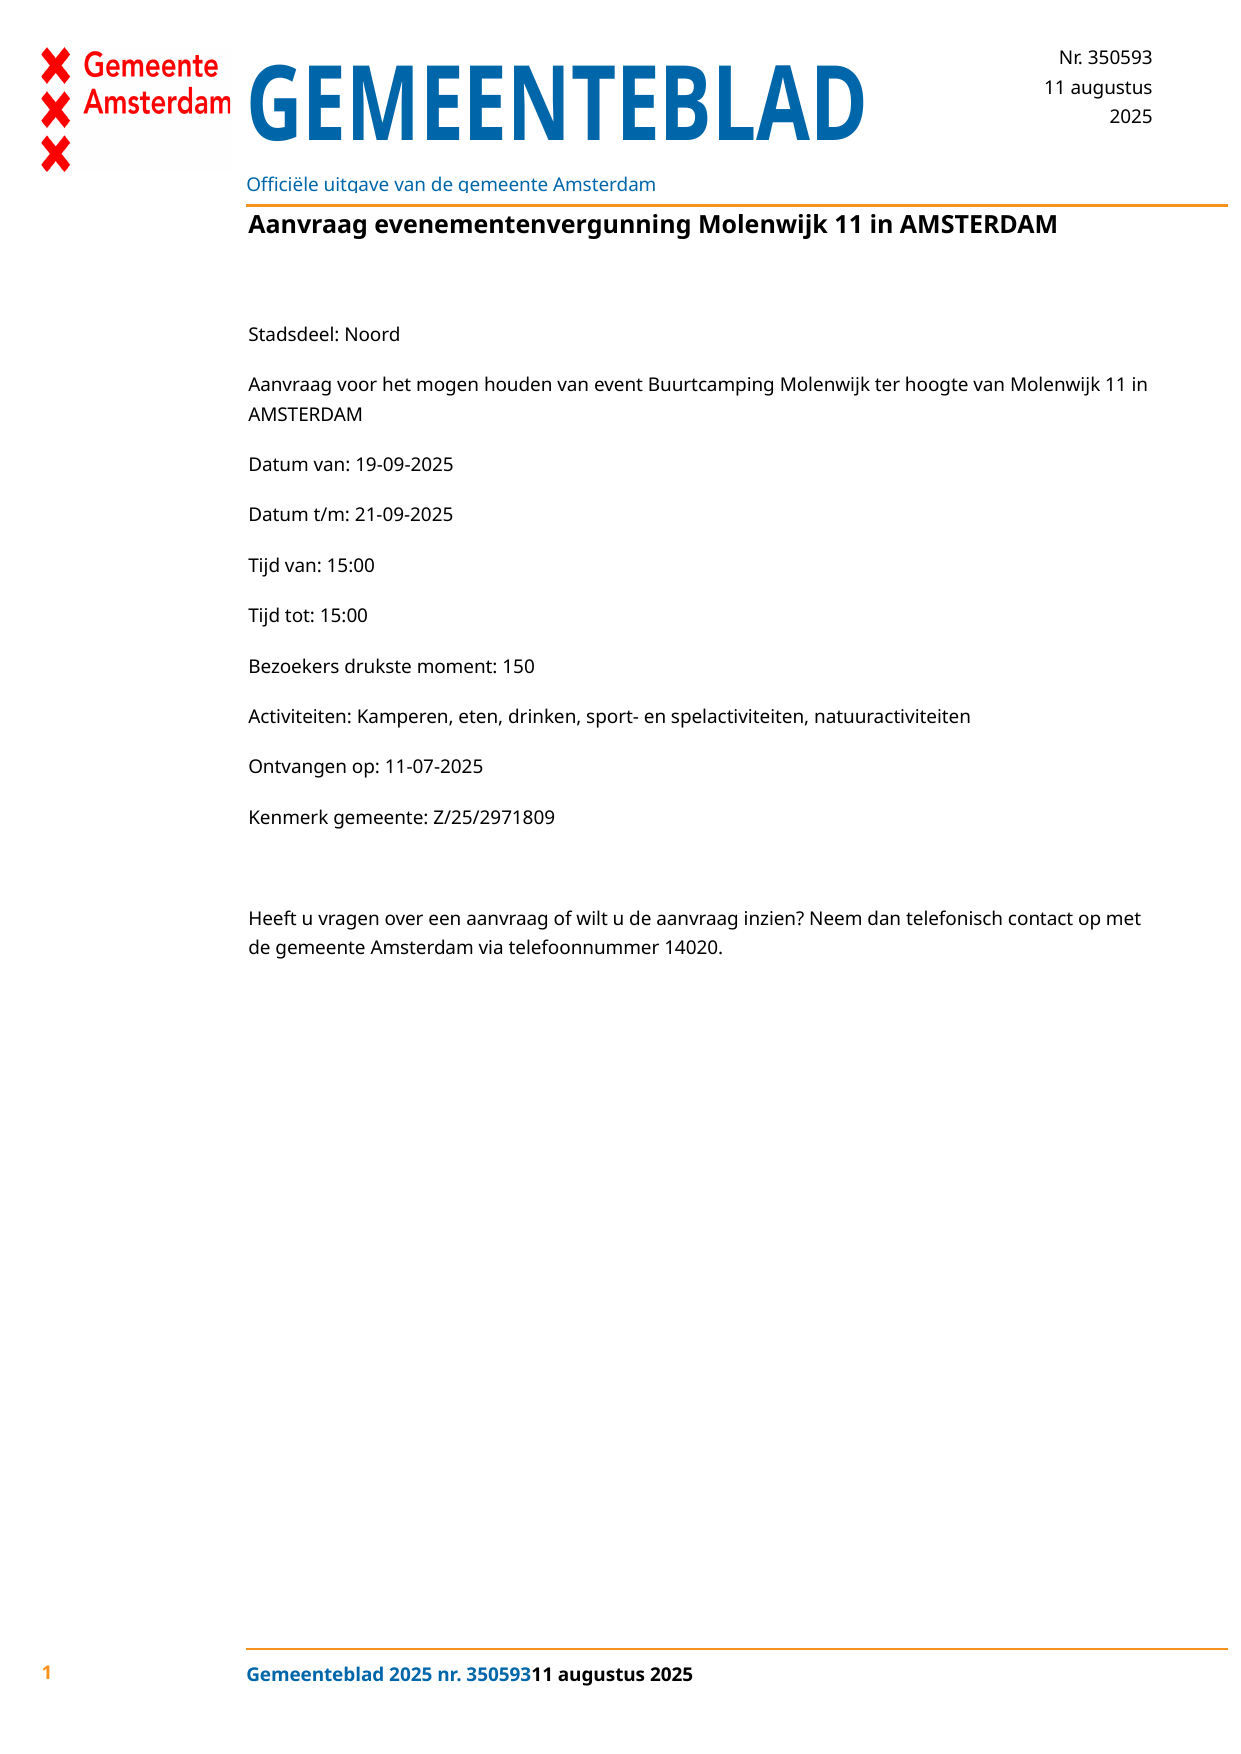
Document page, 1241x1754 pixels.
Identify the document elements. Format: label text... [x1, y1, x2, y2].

text Aanvraag voor het mogen houden van event Buurtcamping Molenwijk ter hoogte van Molenwijk 11 in AMSTERDAM [248, 371, 1152, 426]
text Datum t/m: 21-09-2025 [248, 502, 1152, 527]
text Ontvangen op: 11-07-2025 [248, 754, 1152, 779]
picture [41, 47, 231, 172]
text Tijd van: 15:00 [248, 552, 1152, 578]
text Bezoekers drukste moment: 150 [248, 653, 1152, 678]
text Stadsdeel: Noord [248, 321, 1152, 346]
text Kenmerk gemeente: Z/25/2971809 [248, 804, 1152, 830]
text Tijd tot: 15:00 [248, 602, 1152, 628]
text Aanvraag evenementenvergunning Molenwijk 11 in AMSTERDAM [248, 207, 1152, 241]
text Heeft u vragen over een aanvraag of wilt u de aanvraag inzien? Neem dan telefonisch contact op met de gemeente Amsterdam via telefoonnummer 14020. [248, 905, 1152, 960]
text Datum van: 19-09-2025 [248, 451, 1152, 477]
text Activiteiten: Kamperen, eten, drinken, sport- en spelactiviteiten, natuuractiviteiten [248, 703, 1152, 729]
